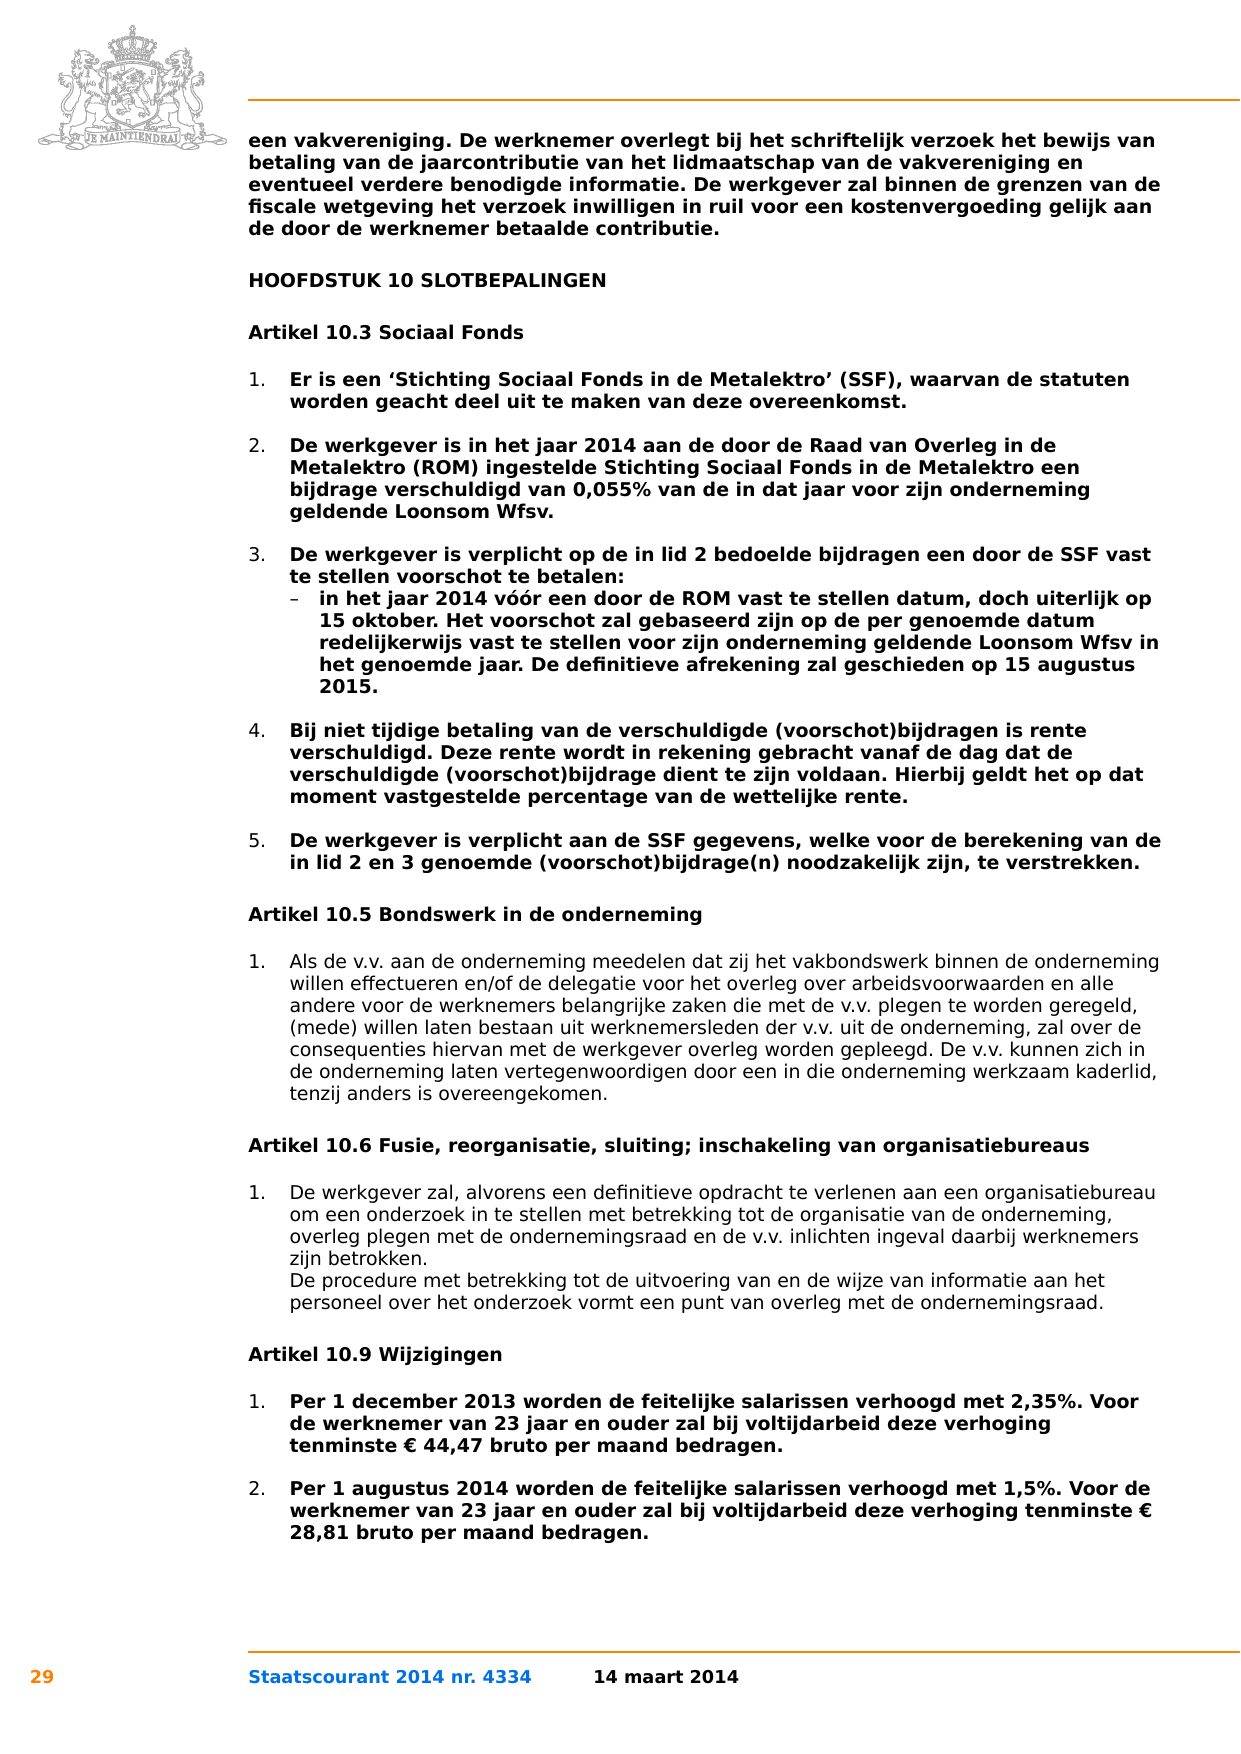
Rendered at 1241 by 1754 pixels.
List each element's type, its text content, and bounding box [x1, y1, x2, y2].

text 1. Per 1 december 2013 worden de feitelijke salarissen verhoogd met 2,35%. Voor de werknemer van 23 jaar en ouder zal bij voltijdarbeid deze verhoging tenminste € 44,47 bruto per maand bedragen. [248, 1391, 1163, 1456]
subtitle Artikel 10.9 Wijzigingen [248, 1343, 1163, 1366]
picture [38, 25, 227, 150]
subtitle Artikel 10.3 Sociaal Fonds [248, 322, 1163, 344]
text 1. De werkgever zal, alvorens een definitieve opdracht te verlenen aan een organisatiebureau om een onderzoek in te stellen met betrekking tot de organisatie van de onderneming, overleg plegen met de ondernemingsraad en de v.v. inlichten ingeval daarbij werknemers zijn betrokken. [248, 1182, 1163, 1269]
text 1. Als de v.v. aan de onderneming meedelen dat zij het vakbondswerk binnen de onderneming willen effectueren en/of de delegatie voor het overleg over arbeidsvoorwaarden en alle andere voor de werknemers belangrijke zaken die met de v.v. plegen te worden geregeld, (mede) willen laten bestaan uit werknemersleden der v.v. uit de onderneming, zal over de consequenties hiervan met de werkgever overleg worden gepleegd. De v.v. kunnen zich in de onderneming laten vertegenwoordigen door een in die onderneming werkzaam kaderlid, tenzij anders is overeengekomen. [248, 951, 1163, 1105]
subtitle Artikel 10.5 Bondswerk in de onderneming [248, 904, 1163, 926]
text 4. Bij niet tijdige betaling van de verschuldigde (voorschot)bijdragen is rente verschuldigd. Deze rente wordt in rekening gebracht vanaf de dag dat de verschuldigde (voorschot)bijdrage dient te zijn voldaan. Hierbij geldt het op dat moment vastgestelde percentage van de wettelijke rente. [248, 720, 1163, 808]
text – in het jaar 2014 vóór een door de ROM vast te stellen datum, doch uiterlijk op 15 oktober. Het voorschot zal gebaseerd zijn op de per genoemde datum redelijkerwijs vast te stellen voor zijn onderneming geldende Loonsom Wfsv in het genoemde jaar. De definitieve afrekening zal geschieden op 15 augustus 2015. [289, 588, 1163, 698]
text 3. De werkgever is verplicht op de in lid 2 bedoelde bijdragen een door de SSF vast te stellen voorschot te betalen: [248, 544, 1163, 588]
text 2. De werkgever is in het jaar 2014 aan de door de Raad van Overleg in de Metalektro (ROM) ingestelde Stichting Sociaal Fonds in de Metalektro een bijdrage verschuldigd van 0,055% van de in dat jaar voor zijn onderneming geldende Loonsom Wfsv. [248, 434, 1163, 522]
text 1. Er is een ‘Stichting Sociaal Fonds in de Metalektro’ (SSF), waarvan de statuten worden geacht deel uit te maken van deze overeenkomst. [248, 369, 1163, 413]
subtitle Artikel 10.6 Fusie, reorganisatie, sluiting; inschakeling van organisatiebureaus [248, 1135, 1163, 1157]
subtitle HOOFDSTUK 10 SLOTBEPALINGEN [248, 270, 1163, 292]
text 5. De werkgever is verplicht aan de SSF gegevens, welke voor de berekening van de in lid 2 en 3 genoemde (voorschot)bijdrage(n) noodzakelijk zijn, te verstrekken. [248, 830, 1163, 874]
text 2. Per 1 augustus 2014 worden de feitelijke salarissen verhoogd met 1,5%. Voor de werknemer van 23 jaar en ouder zal bij voltijdarbeid deze verhoging tenminste € 28,81 bruto per maand bedragen. [248, 1478, 1163, 1544]
text De procedure met betrekking tot de uitvoering van en de wijze van informatie aan het personeel over het onderzoek vormt een punt van overleg met de ondernemingsraad. [289, 1269, 1163, 1313]
text een vakvereniging. De werknemer overlegt bij het schriftelijk verzoek het bewijs van betaling van de jaarcontributie van het lidmaatschap van de vakvereniging en eventueel verdere benodigde informatie. De werkgever zal binnen de grenzen van de fiscale wetgeving het verzoek inwilligen in ruil voor een kostenvergoeding gelijk aan de door de werknemer betaalde contributie. [248, 130, 1163, 240]
